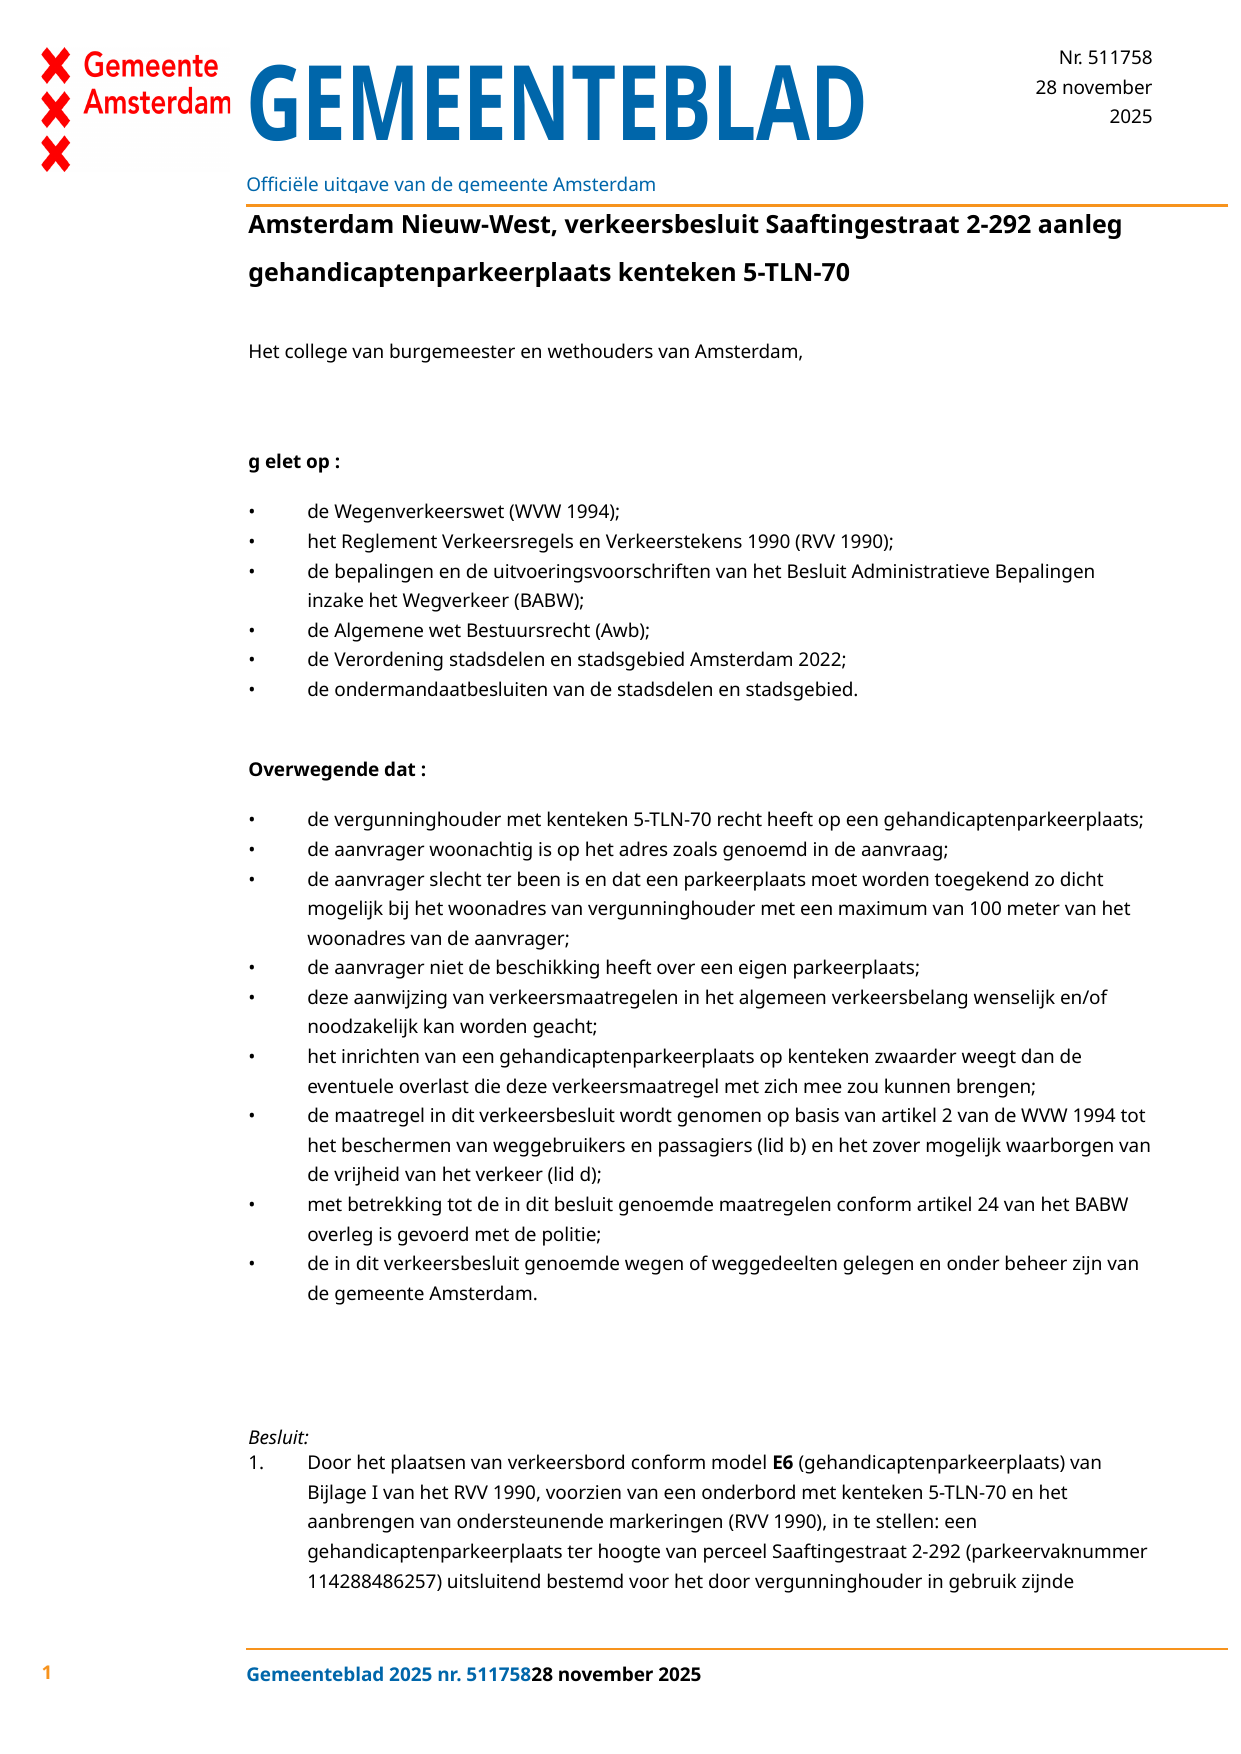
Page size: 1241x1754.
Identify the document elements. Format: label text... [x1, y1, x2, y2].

text Amsterdam Nieuw-West, verkeersbesluit Saaftingestraat 2-292 aanleg gehandicaptenparkeerplaats kenteken 5-TLN-70 [248, 207, 1152, 288]
list het Reglement Verkeersregels en Verkeerstekens 1990 (RVV 1990); [248, 528, 1152, 554]
list de ondermandaatbesluiten van de stadsdelen en stadsgebied. [248, 676, 1152, 702]
text Overwegende dat : [248, 756, 1152, 782]
list de bepalingen en de uitvoeringsvoorschriften van het Besluit Administratieve Bepalingen inzake het Wegverkeer (BABW); [248, 558, 1152, 613]
list Door het plaatsen van verkeersbord conform model E6 (gehandicaptenparkeerplaats) van Bijlage I van het RVV 1990, voorzien van een onderbord met kenteken 5-TLN-70 en het aanbrengen van ondersteunende markeringen (RVV 1990), in te stellen: een gehandicaptenparkeerplaats ter hoogte van perceel Saaftingestraat 2-292 (parkeervaknummer 114288486257) uitsluitend bestemd voor het door vergunninghouder in gebruik zijnde [248, 1449, 1152, 1594]
list deze aanwijzing van verkeersmaatregelen in het algemeen verkeersbelang wenselijk en/of noodzakelijk kan worden geacht; [248, 984, 1152, 1039]
list de aanvrager woonachtig is op het adres zoals genoemd in de aanvraag; [248, 836, 1152, 862]
list met betrekking tot de in dit besluit genoemde maatregelen conform artikel 24 van het BABW overleg is gevoerd met de politie; [248, 1191, 1152, 1246]
list het inrichten van een gehandicaptenparkeerplaats op kenteken zwaarder weegt dan de eventuele overlast die deze verkeersmaatregel met zich mee zou kunnen brengen; [248, 1043, 1152, 1098]
text Besluit: [248, 1424, 1152, 1449]
text Het college van burgemeester en wethouders van Amsterdam, [248, 339, 1152, 364]
list de aanvrager slecht ter been is en dat een parkeerplaats moet worden toegekend zo dicht mogelijk bij het woonadres van vergunninghouder met een maximum van 100 meter van het woonadres van de aanvrager; [248, 866, 1152, 951]
list de aanvrager niet de beschikking heeft over een eigen parkeerplaats; [248, 954, 1152, 980]
list de Algemene wet Bestuursrecht (Awb); [248, 617, 1152, 643]
list de maatregel in dit verkeersbesluit wordt genomen op basis van artikel 2 van de WVW 1994 tot het beschermen van weggebruikers en passagiers (lid b) en het zover mogelijk waarborgen van de vrijheid van het verkeer (lid d); [248, 1102, 1152, 1187]
picture [41, 47, 231, 172]
list de in dit verkeersbesluit genoemde wegen of weggedeelten gelegen en onder beheer zijn van de gemeente Amsterdam. [248, 1250, 1152, 1306]
list de vergunninghouder met kenteken 5-TLN-70 recht heeft op een gehandicaptenparkeerplaats; [248, 807, 1152, 832]
text g elet op : [248, 448, 1152, 474]
list de Wegenverkeerswet (WVW 1994); [248, 499, 1152, 524]
list de Verordening stadsdelen en stadsgebied Amsterdam 2022; [248, 647, 1152, 672]
